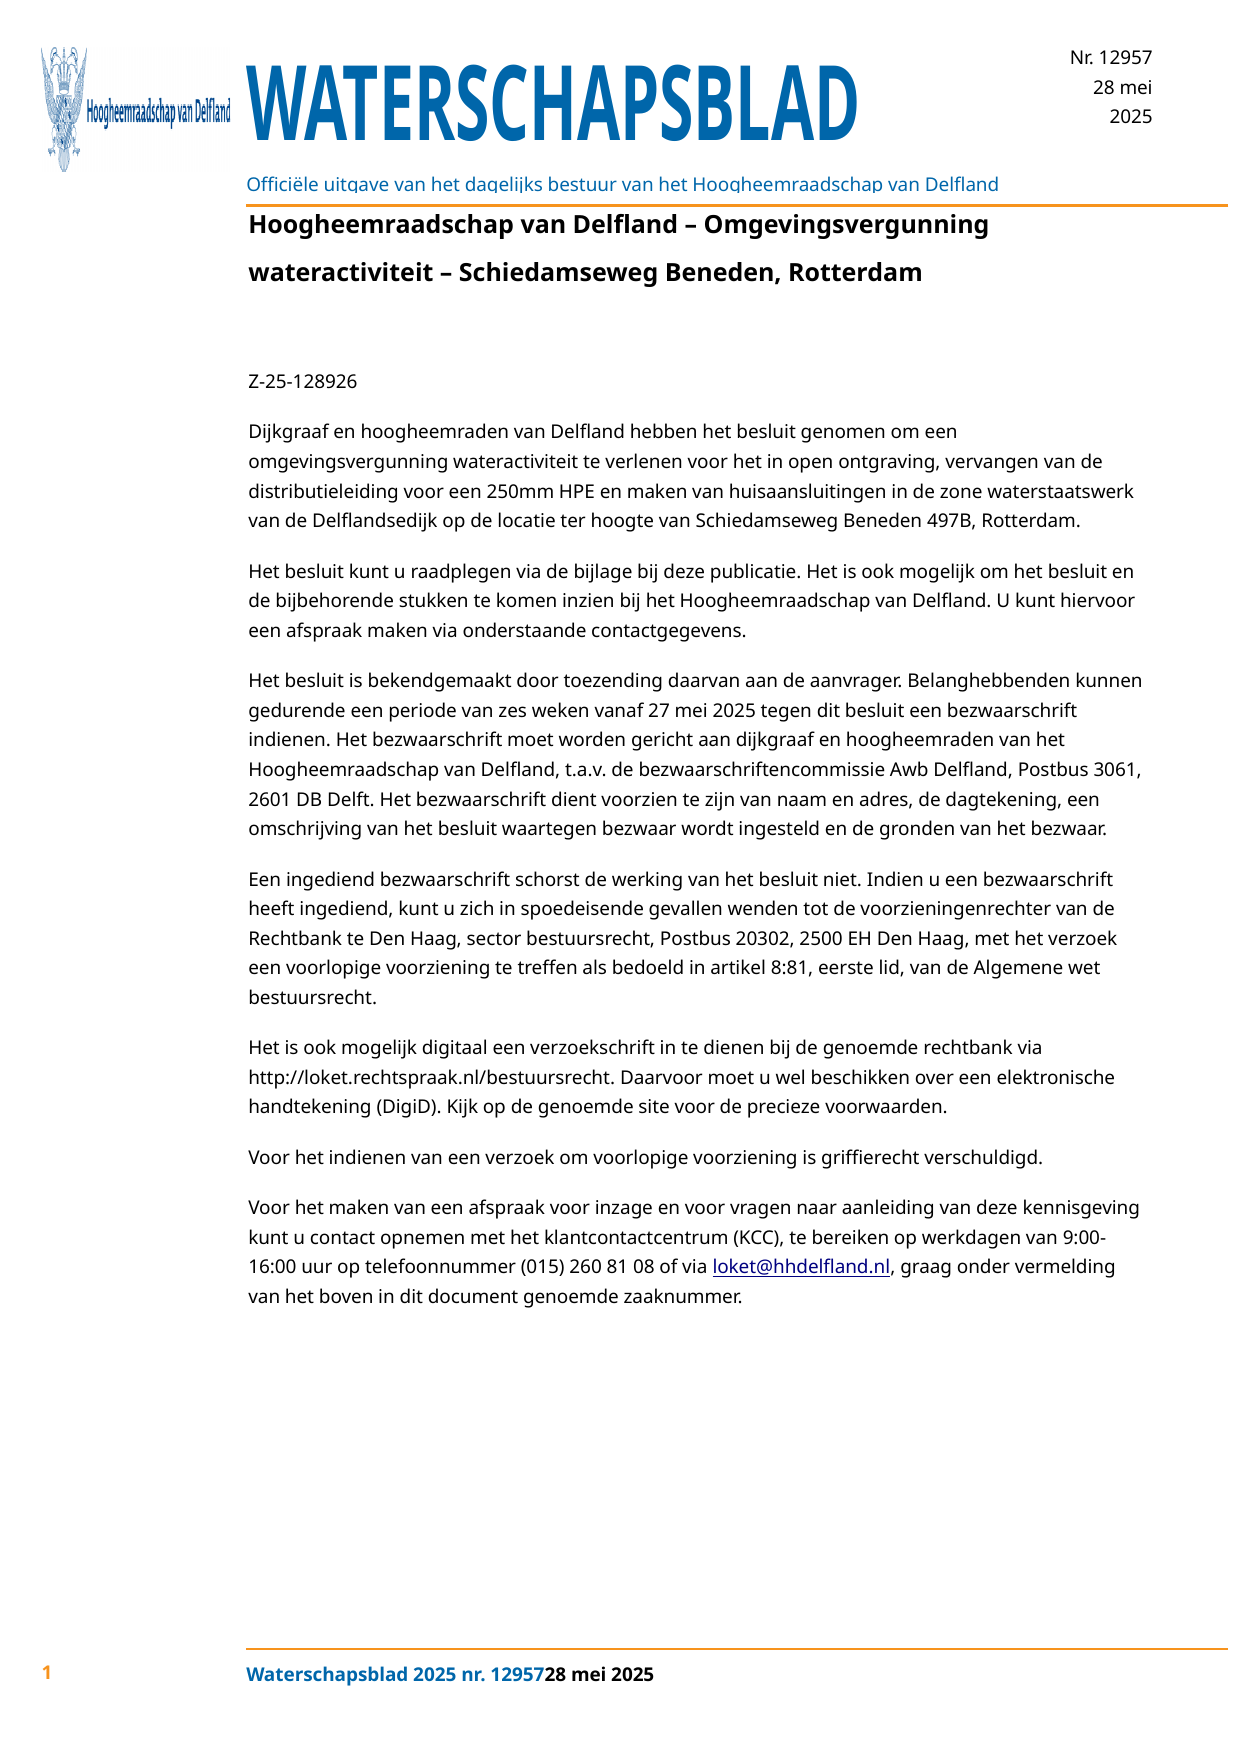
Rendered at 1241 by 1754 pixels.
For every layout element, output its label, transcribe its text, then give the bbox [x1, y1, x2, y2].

text Het besluit kunt u raadplegen via de bijlage bij deze publicatie. Het is ook mogelijk om het besluit en de bijbehorende stukken te komen inzien bij het Hoogheemraadschap van Delfland. U kunt hiervoor een afspraak maken via onderstaande contactgegevens. [248, 558, 1152, 643]
text Dijkgraaf en hoogheemraden van Delfland hebben het besluit genomen om een omgevingsvergunning wateractiviteit te verlenen voor het in open ontgraving, vervangen van de distributieleiding voor een 250mm HPE en maken van huisaansluitingen in de zone waterstaatswerk van de Delflandsedijk op de locatie ter hoogte van Schiedamseweg Beneden 497B, Rotterdam. [248, 419, 1152, 533]
text Hoogheemraadschap van Delfland – Omgevingsvergunning wateractiviteit – Schiedamseweg Beneden, Rotterdam [248, 207, 1152, 288]
text Voor het maken van een afspraak voor inzage en voor vragen naar aanleiding van deze kennisgeving kunt u contact opnemen met het klantcontactcentrum (KCC), te bereiken op werkdagen van 9:00-16:00 uur op telefoonnummer (015) 260 81 08 of via loket@hhdelfland.nl, graag onder vermelding van het boven in dit document genoemde zaaknummer. [248, 1194, 1152, 1309]
text Voor het indienen van een verzoek om voorlopige voorziening is griffierecht verschuldigd. [248, 1144, 1152, 1170]
text Een ingediend bezwaarschrift schorst de werking van het besluit niet. Indien u een bezwaarschrift heeft ingediend, kunt u zich in spoedeisende gevallen wenden tot de voorzieningenrechter van de Rechtbank te Den Haag, sector bestuursrecht, Postbus 20302, 2500 EH Den Haag, met het verzoek een voorlopige voorziening te treffen als bedoeld in artikel 8:81, eerste lid, van de Algemene wet bestuursrecht. [248, 866, 1152, 1010]
text Z-25-128926 [248, 368, 1152, 394]
text Het besluit is bekendgemaakt door toezending daarvan aan de aanvrager. Belanghebbenden kunnen gedurende een periode van zes weken vanaf 27 mei 2025 tegen dit besluit een bezwaarschrift indienen. Het bezwaarschrift moet worden gericht aan dijkgraaf en hoogheemraden van het Hoogheemraadschap van Delfland, t.a.v. de bezwaarschriftencommissie Awb Delfland, Postbus 3061, 2601 DB Delft. Het bezwaarschrift dient voorzien te zijn van naam en adres, de dagtekening, een omschrijving van het besluit waartegen bezwaar wordt ingesteld en de gronden van het bezwaar. [248, 667, 1152, 841]
picture [41, 47, 231, 172]
text Het is ook mogelijk digitaal een verzoekschrift in te dienen bij de genoemde rechtbank via http://loket.rechtspraak.nl/bestuursrecht. Daarvoor moet u wel beschikken over een elektronische handtekening (DigiD). Kijk op de genoemde site voor de precieze voorwaarden. [248, 1034, 1152, 1119]
